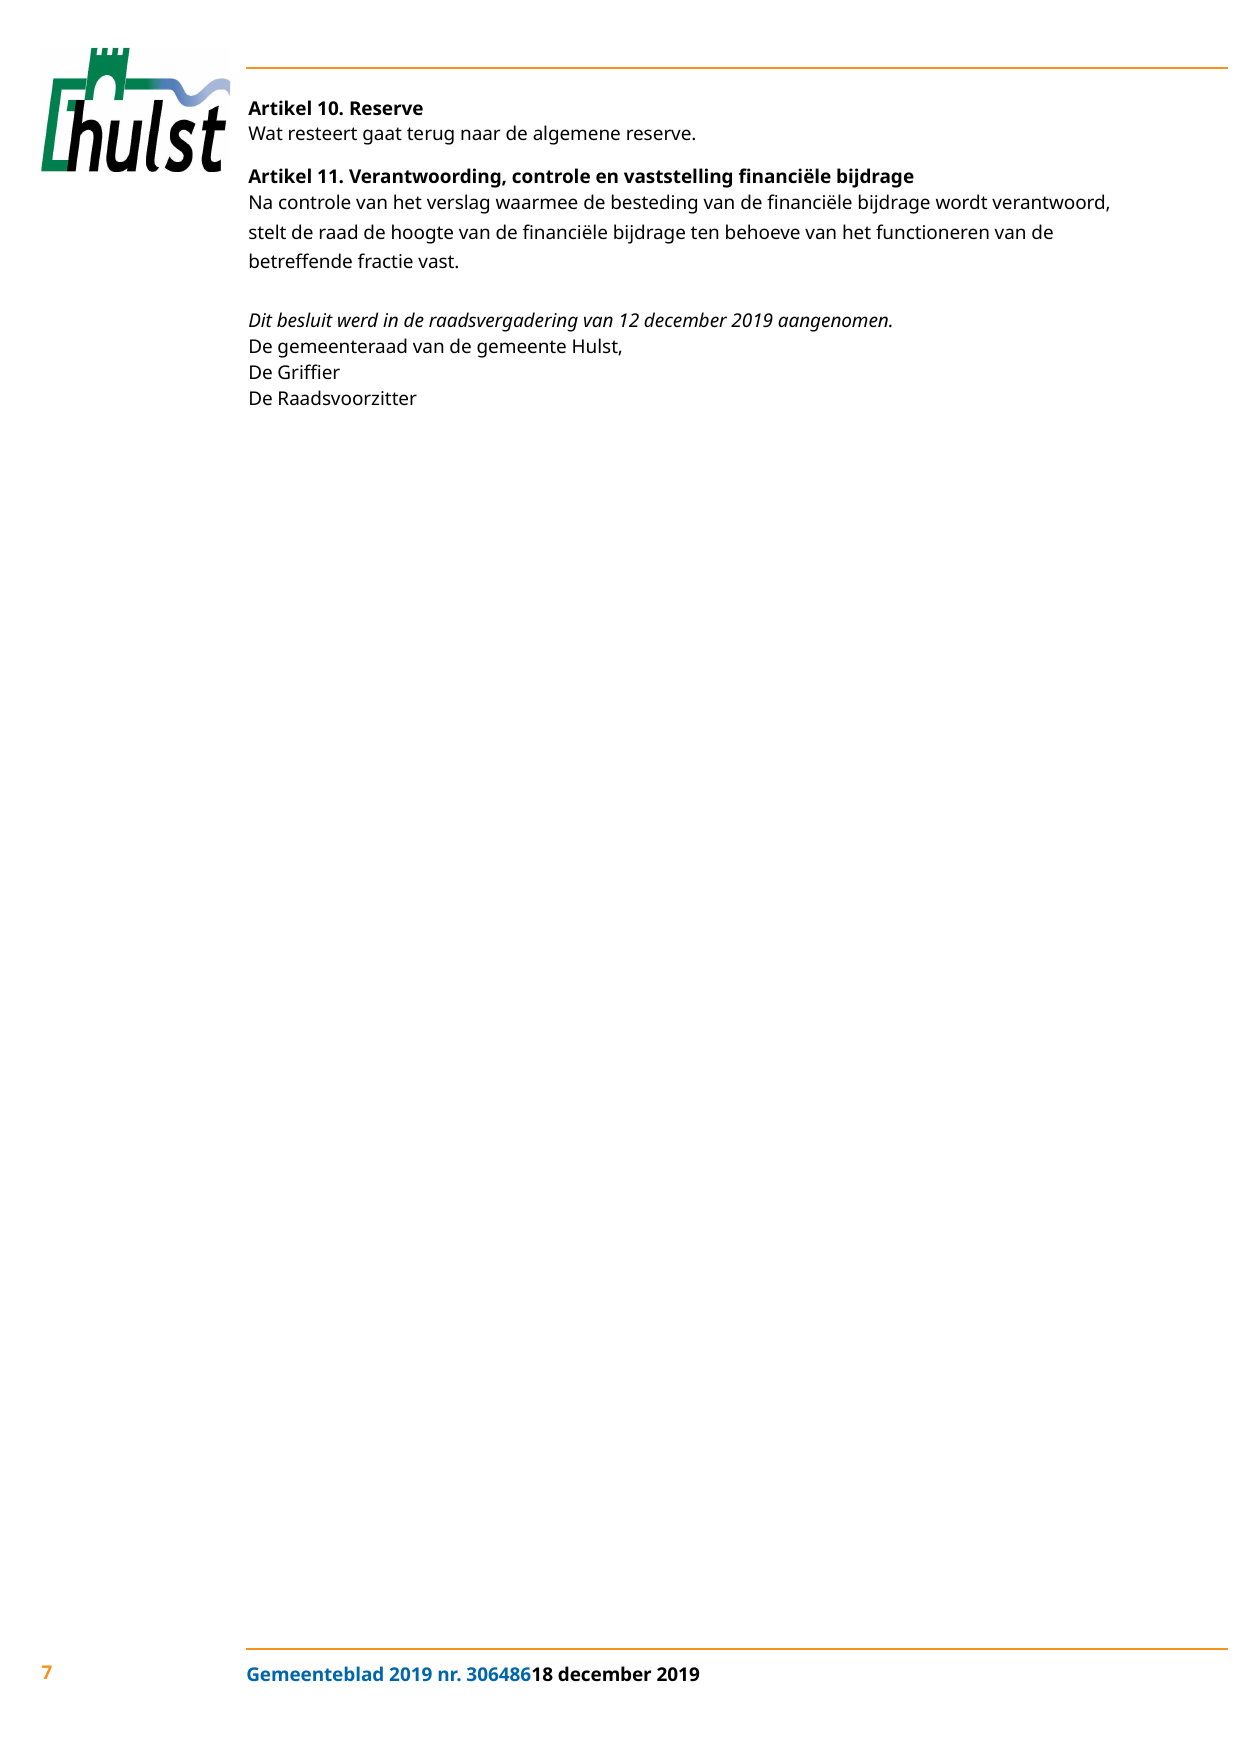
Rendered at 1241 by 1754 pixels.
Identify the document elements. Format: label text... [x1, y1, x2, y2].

text De Griffier [248, 359, 1152, 385]
text Na controle van het verslag waarmee de besteding van de financiële bijdrage wordt verantwoord, stelt de raad de hoogte van de financiële bijdrage ten behoeve van het functioneren van de betreffende fractie vast. [248, 189, 1152, 274]
picture [41, 47, 231, 172]
text Artikel 11. Verantwoording, controle en vaststelling financiële bijdrage [248, 164, 1152, 189]
text Artikel 10. Reserve [248, 95, 1152, 121]
text De Raadsvoorzitter [248, 385, 1152, 411]
text De gemeenteraad van de gemeente Hulst, [248, 333, 1152, 359]
text Dit besluit werd in de raadsvergadering van 12 december 2019 aangenomen. [248, 308, 1152, 333]
text Wat resteert gaat terug naar de algemene reserve. [248, 121, 1152, 146]
